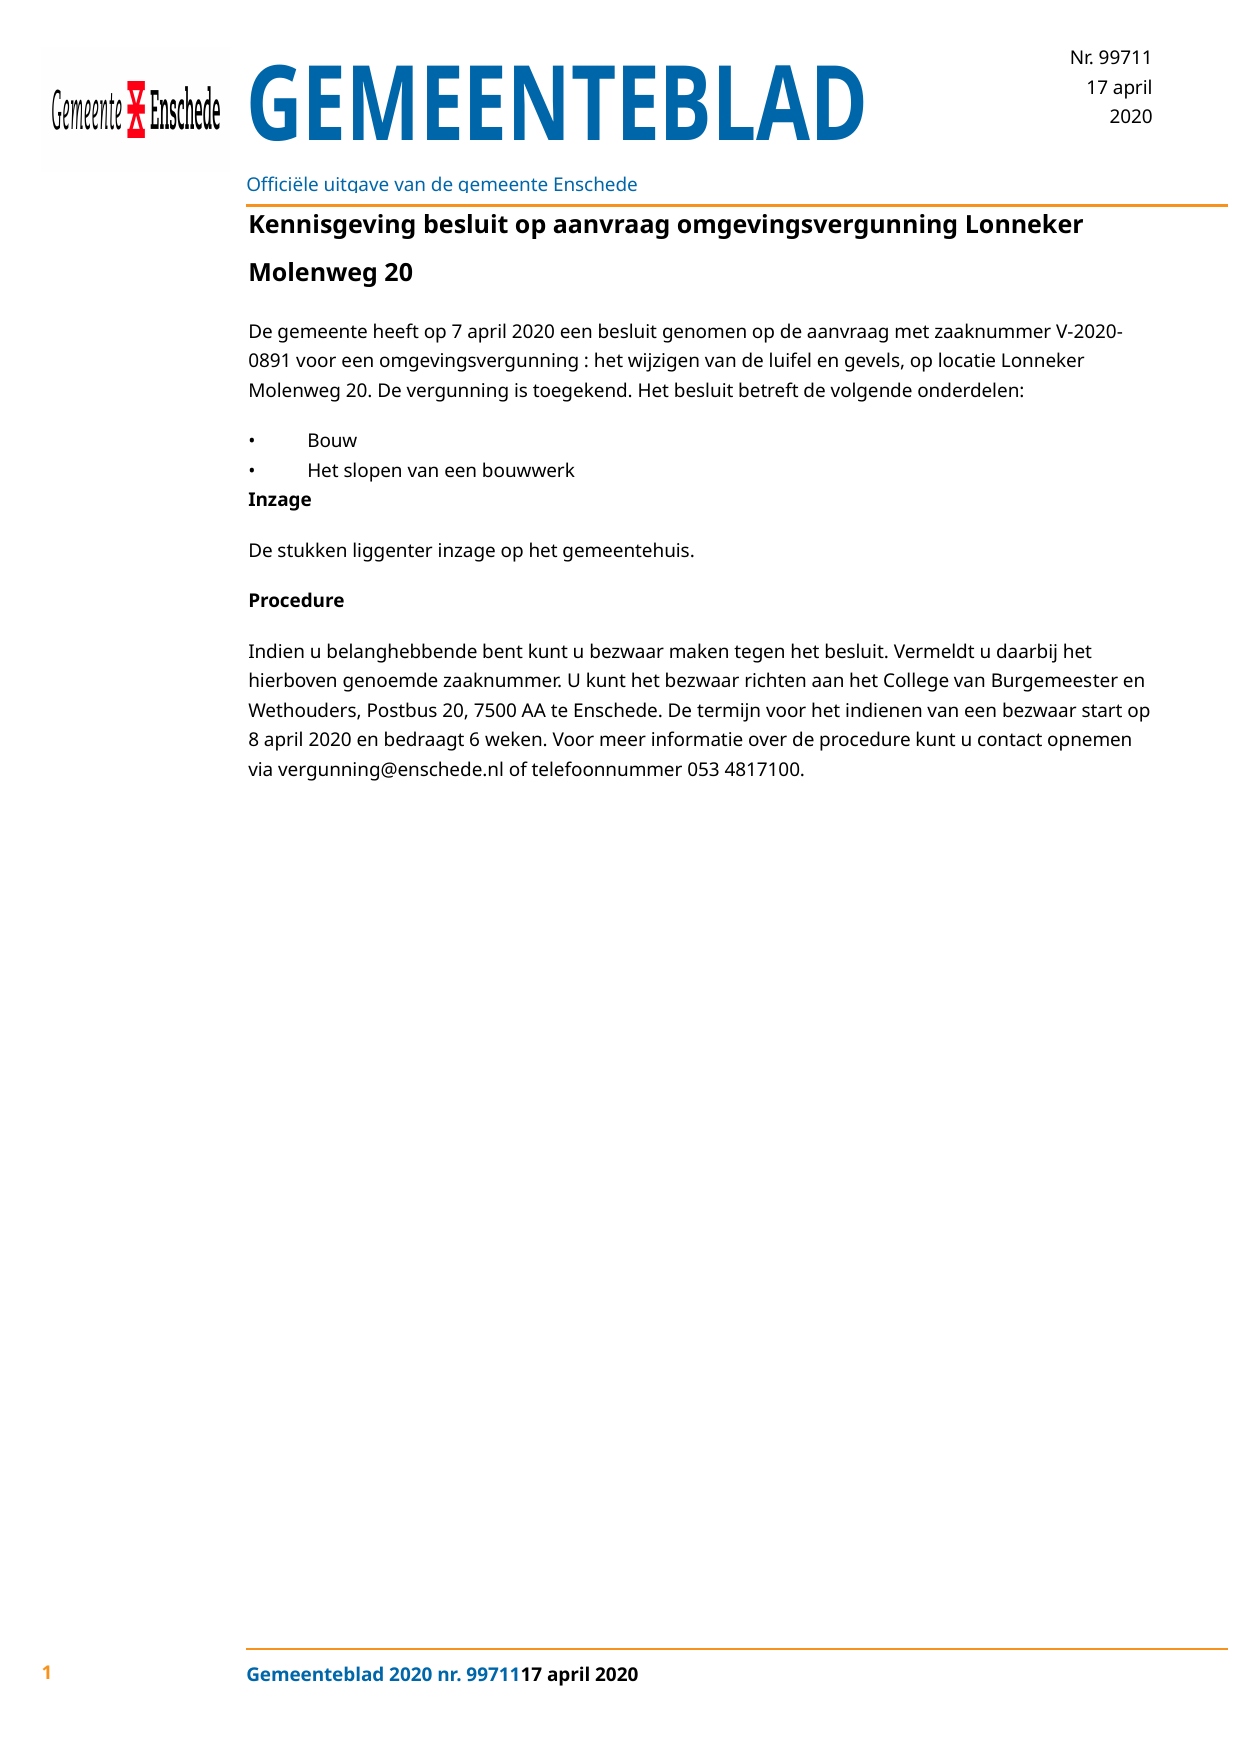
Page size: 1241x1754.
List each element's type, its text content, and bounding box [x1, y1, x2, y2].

text Inzage [248, 487, 1152, 512]
text Procedure [248, 587, 1152, 613]
text Kennisgeving besluit op aanvraag omgevingsvergunning Lonneker Molenweg 20 [248, 207, 1152, 288]
text De stukken liggenter inzage op het gemeentehuis. [248, 537, 1152, 563]
text De gemeente heeft op 7 april 2020 een besluit genomen op de aanvraag met zaaknummer V-2020-0891 voor een omgevingsvergunning : het wijzigen van de luifel en gevels, op locatie Lonneker Molenweg 20. De vergunning is toegekend. Het besluit betreft de volgende onderdelen: [248, 318, 1152, 403]
text Indien u belanghebbende bent kunt u bezwaar maken tegen het besluit. Vermeldt u daarbij het hierboven genoemde zaaknummer. U kunt het bezwaar richten aan het College van Burgemees­ter en Wethouders, Postbus 20, 7500 AA te Enschede. De termijn voor het indienen van een bezwaar start op 8 april 2020 en bedraagt 6 weken. Voor meer informatie over de procedure kunt u contact opnemen via vergunning@enschede.nl of telefoonnummer 053 4817100. [248, 638, 1152, 782]
list Het slopen van een bouwwerk [248, 457, 1152, 483]
list Bouw [248, 427, 1152, 453]
picture [41, 47, 231, 172]
